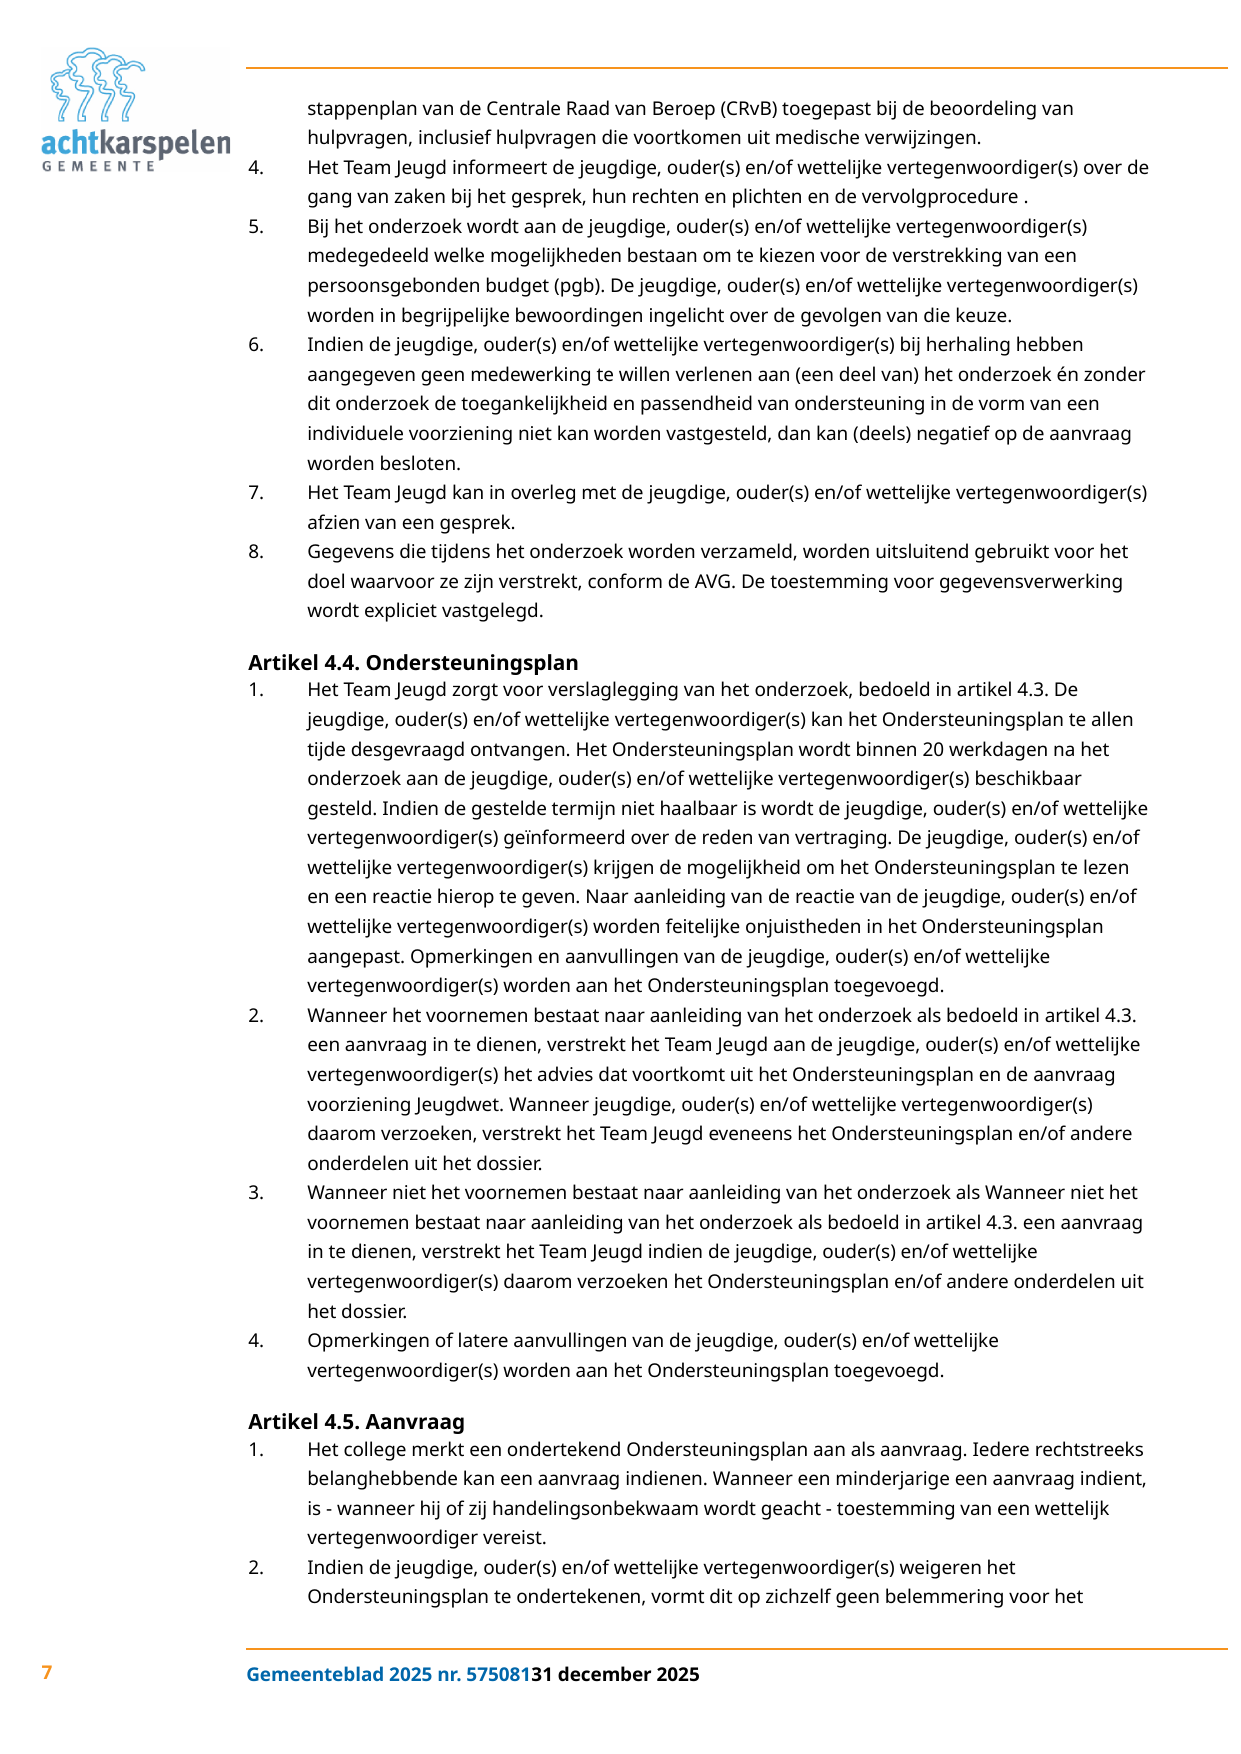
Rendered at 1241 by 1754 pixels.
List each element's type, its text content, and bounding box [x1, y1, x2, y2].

text Artikel 4.5. Aanvraag [248, 1407, 1152, 1436]
text Artikel 4.4. Ondersteuningsplan [248, 648, 1152, 677]
list Indien de jeugdige, ouder(s) en/of wettelijke vertegenwoordiger(s) bij herhaling hebben aangegeven geen medewerking te willen verlenen aan (een deel van) het onderzoek én zonder dit onderzoek de toegankelijkheid en passendheid van ondersteuning in de vorm van een individuele voorziening niet kan worden vastgesteld, dan kan (deels) negatief op de aanvraag worden besloten. [248, 331, 1152, 476]
list Gegevens die tijdens het onderzoek worden verzameld, worden uitsluitend gebruikt voor het doel waarvoor ze zijn verstrekt, conform de AVG. De toestemming voor gegevensverwerking wordt expliciet vastgelegd. [248, 538, 1152, 623]
list Het Team Jeugd kan in overleg met de jeugdige, ouder(s) en/of wettelijke vertegenwoordiger(s) afzien van een gesprek. [248, 479, 1152, 535]
list stappenplan van de Centrale Raad van Beroep (CRvB) toegepast bij de beoordeling van hulpvragen, inclusief hulpvragen die voortkomen uit medische verwijzingen. [248, 95, 1152, 150]
list Het Team Jeugd informeert de jeugdige, ouder(s) en/of wettelijke vertegenwoordiger(s) over de gang van zaken bij het gesprek, hun rechten en plichten en de vervolgprocedure . [248, 154, 1152, 209]
list Het college merkt een ondertekend Ondersteuningsplan aan als aanvraag. Iedere rechtstreeks belanghebbende kan een aanvraag indienen. Wanneer een minderjarige een aanvraag indient, is - wanneer hij of zij handelingsonbekwaam wordt geacht - toestemming van een wettelijk vertegenwoordiger vereist. [248, 1436, 1152, 1550]
list Wanneer niet het voornemen bestaat naar aanleiding van het onderzoek als Wanneer niet het voornemen bestaat naar aanleiding van het onderzoek als bedoeld in artikel 4.3. een aanvraag in te dienen, verstrekt het Team Jeugd indien de jeugdige, ouder(s) en/of wettelijke vertegenwoordiger(s) daarom verzoeken het Ondersteuningsplan en/of andere onderdelen uit het dossier. [248, 1179, 1152, 1323]
list Indien de jeugdige, ouder(s) en/of wettelijke vertegenwoordiger(s) weigeren het Ondersteuningsplan te ondertekenen, vormt dit op zichzelf geen belemmering voor het [248, 1554, 1152, 1609]
list Het Team Jeugd zorgt voor verslaglegging van het onderzoek, bedoeld in artikel 4.3. De jeugdige, ouder(s) en/of wettelijke vertegenwoordiger(s) kan het Ondersteuningsplan te allen tijde desgevraagd ontvangen. Het Ondersteuningsplan wordt binnen 20 werkdagen na het onderzoek aan de jeugdige, ouder(s) en/of wettelijke vertegenwoordiger(s) beschikbaar gesteld. Indien de gestelde termijn niet haalbaar is wordt de jeugdige, ouder(s) en/of wettelijke vertegenwoordiger(s) geïnformeerd over de reden van vertraging. De jeugdige, ouder(s) en/of wettelijke vertegenwoordiger(s) krijgen de mogelijkheid om het Ondersteuningsplan te lezen en een reactie hierop te geven. Naar aanleiding van de reactie van de jeugdige, ouder(s) en/of wettelijke vertegenwoordiger(s) worden feitelijke onjuistheden in het Ondersteuningsplan aangepast. Opmerkingen en aanvullingen van de jeugdige, ouder(s) en/of wettelijke vertegenwoordiger(s) worden aan het Ondersteuningsplan toegevoegd. [248, 677, 1152, 998]
picture [41, 47, 231, 172]
list Opmerkingen of latere aanvullingen van de jeugdige, ouder(s) en/of wettelijke vertegenwoordiger(s) worden aan het Ondersteuningsplan toegevoegd. [248, 1327, 1152, 1383]
list Wanneer het voornemen bestaat naar aanleiding van het onderzoek als bedoeld in artikel 4.3. een aanvraag in te dienen, verstrekt het Team Jeugd aan de jeugdige, ouder(s) en/of wettelijke vertegenwoordiger(s) het advies dat voortkomt uit het Ondersteuningsplan en de aanvraag voorziening Jeugdwet. Wanneer jeugdige, ouder(s) en/of wettelijke vertegenwoordiger(s) daarom verzoeken, verstrekt het Team Jeugd eveneens het Ondersteuningsplan en/of andere onderdelen uit het dossier. [248, 1002, 1152, 1176]
list Bij het onderzoek wordt aan de jeugdige, ouder(s) en/of wettelijke vertegenwoordiger(s) medegedeeld welke mogelijkheden bestaan om te kiezen voor de verstrekking van een persoonsgebonden budget (pgb). De jeugdige, ouder(s) en/of wettelijke vertegenwoordiger(s) worden in begrijpelijke bewoordingen ingelicht over de gevolgen van die keuze. [248, 213, 1152, 328]
